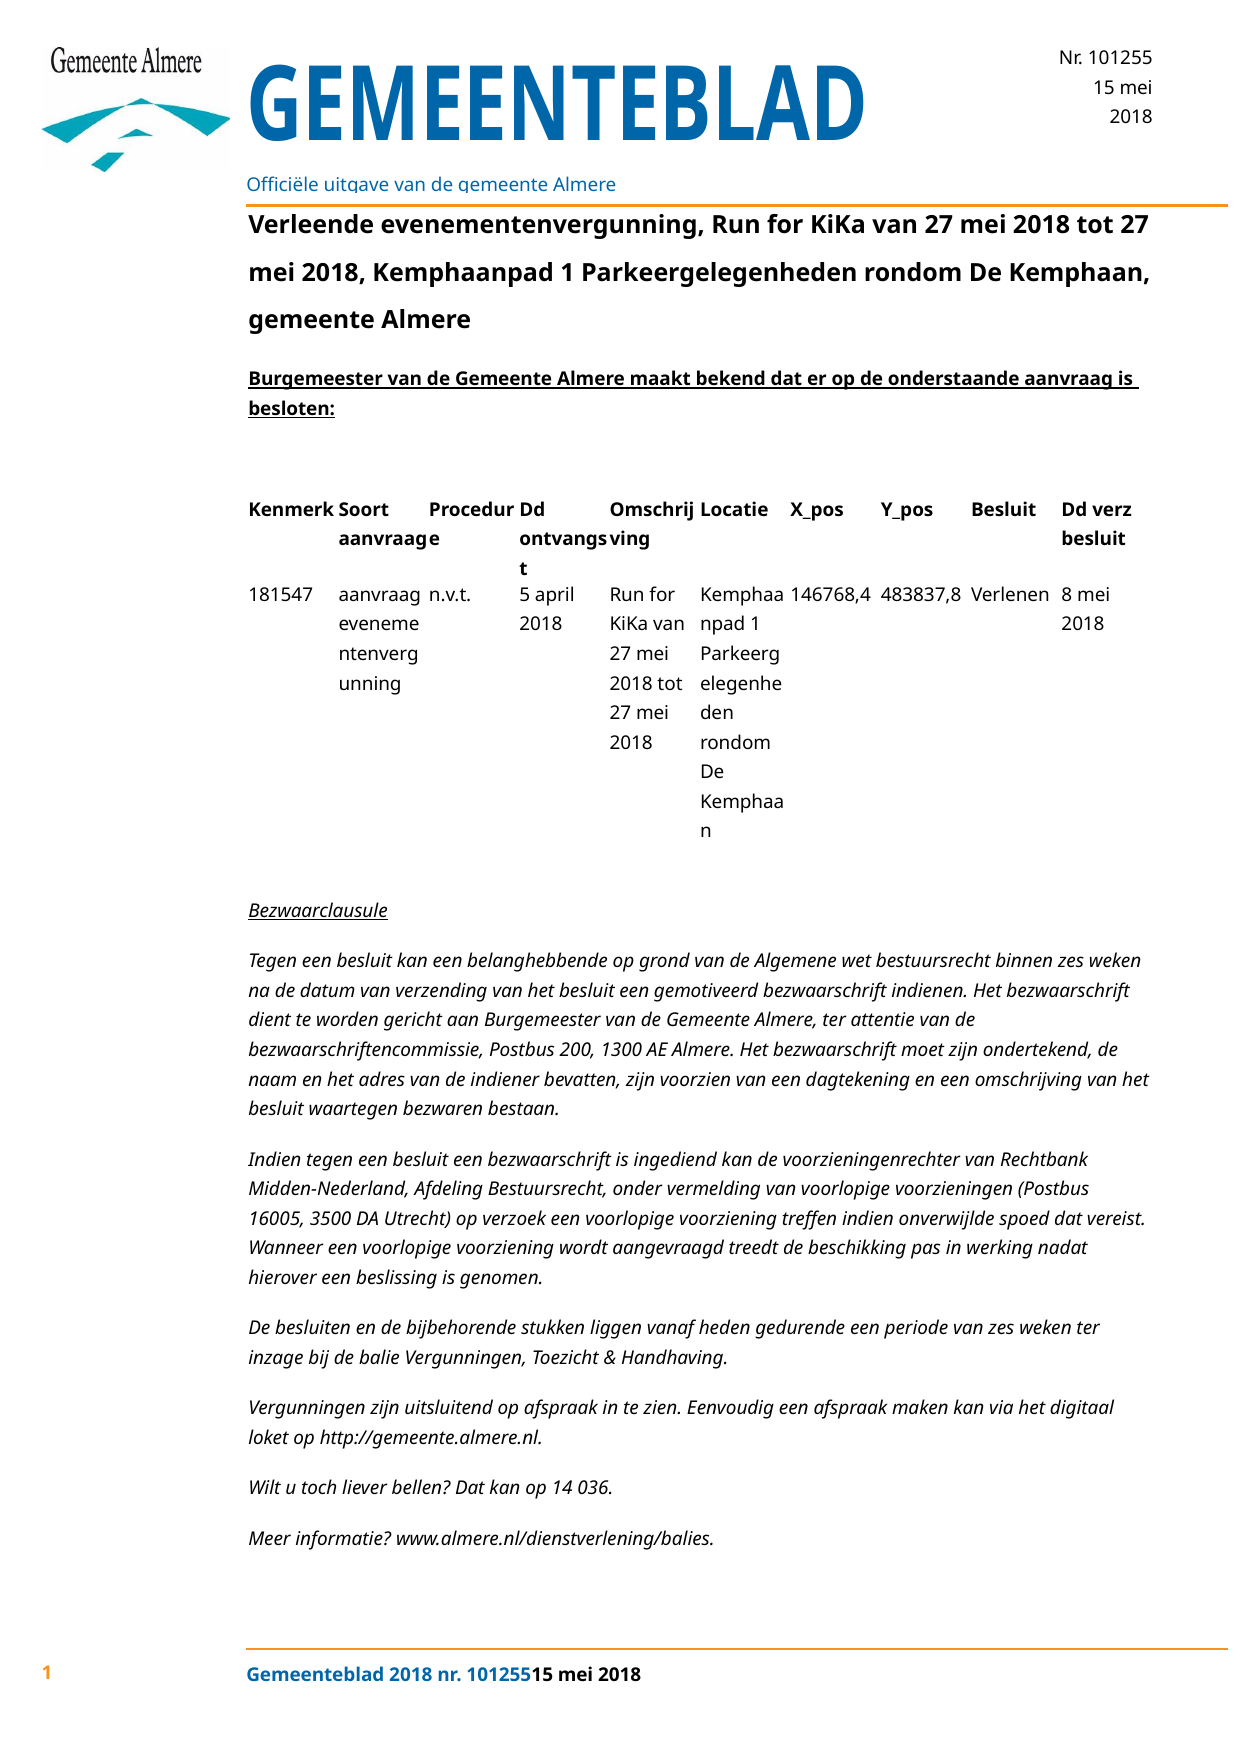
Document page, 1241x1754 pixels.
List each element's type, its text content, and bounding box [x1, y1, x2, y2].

text Tegen een besluit kan een belanghebbende op grond van de Algemene wet bestuursrecht binnen zes weken na de datum van verzending van het besluit een gemotiveerd bezwaarschrift indienen. Het bezwaarschrift dient te worden gericht aan Burgemeester van de Gemeente Almere, ter attentie van de bezwaarschriftencommissie, Postbus 200, 1300 AE Almere. Het bezwaarschrift moet zijn ondertekend, de naam en het adres van de indiener bevatten, zijn voorzien van een dagtekening en een omschrijving van het besluit waartegen bezwaren bestaan. [248, 947, 1152, 1121]
table_cell n.v.t. [429, 581, 519, 843]
text Meer informatie? www.almere.nl/dienstverlening/balies. [248, 1525, 1152, 1551]
text Wilt u toch liever bellen? Dat kan op 14 036. [248, 1474, 1152, 1500]
table_header Soort aanvraag [338, 496, 429, 581]
table_header Kenmerk [248, 496, 338, 581]
text Indien tegen een besluit een bezwaarschrift is ingediend kan de voorzieningenrechter van Rechtbank Midden-Nederland, Afdeling Bestuursrecht, onder vermelding van voorlopige voorzieningen (Postbus 16005, 3500 DA Utrecht) op verzoek een voorlopige voorziening treffen indien onverwijlde spoed dat vereist. Wanneer een voorlopige voorziening wordt aangevraagd treedt de beschikking pas in werking nadat hierover een beslissing is genomen. [248, 1146, 1152, 1290]
table_header Dd verz besluit [1061, 496, 1152, 581]
table_header Dd ontvangst [519, 496, 609, 581]
table_header X_pos [790, 496, 881, 581]
text Vergunningen zijn uitsluitend op afspraak in te zien. Eenvoudig een afspraak maken kan via het digitaal loket op http://gemeente.almere.nl. [248, 1394, 1152, 1450]
table_cell Kemphaanpad 1 Parkeergelegenheden rondom De Kemphaan [700, 581, 790, 843]
table_cell 181547 [248, 581, 338, 843]
table_header Omschrijving [609, 496, 700, 581]
table_cell Verlenen [971, 581, 1061, 843]
text Burgemeester van de Gemeente Almere maakt bekend dat er op de onderstaande aanvraag is besloten: [248, 366, 1152, 421]
picture [41, 47, 231, 172]
table_cell 8 mei 2018 [1061, 581, 1152, 843]
table_cell 483837,8 [881, 581, 971, 843]
text Verleende evenementenvergunning, Run for KiKa van 27 mei 2018 tot 27 mei 2018, Kemphaanpad 1 Parkeergelegenheden rondom De Kemphaan, gemeente Almere [248, 207, 1152, 336]
text Bezwaarclausule [248, 897, 1152, 923]
table_header Y_pos [881, 496, 971, 581]
table_header Locatie [700, 496, 790, 581]
table_cell aanvraag evenementenvergunning [338, 581, 429, 843]
text De besluiten en de bijbehorende stukken liggen vanaf heden gedurende een periode van zes weken ter inzage bij de balie Vergunningen, Toezicht & Handhaving. [248, 1314, 1152, 1370]
table_cell Run for KiKa van 27 mei 2018 tot 27 mei 2018 [609, 581, 700, 843]
table_header Besluit [971, 496, 1061, 581]
table_cell 146768,4 [790, 581, 881, 843]
table_header Procedure [429, 496, 519, 581]
table_cell 5 april 2018 [519, 581, 609, 843]
